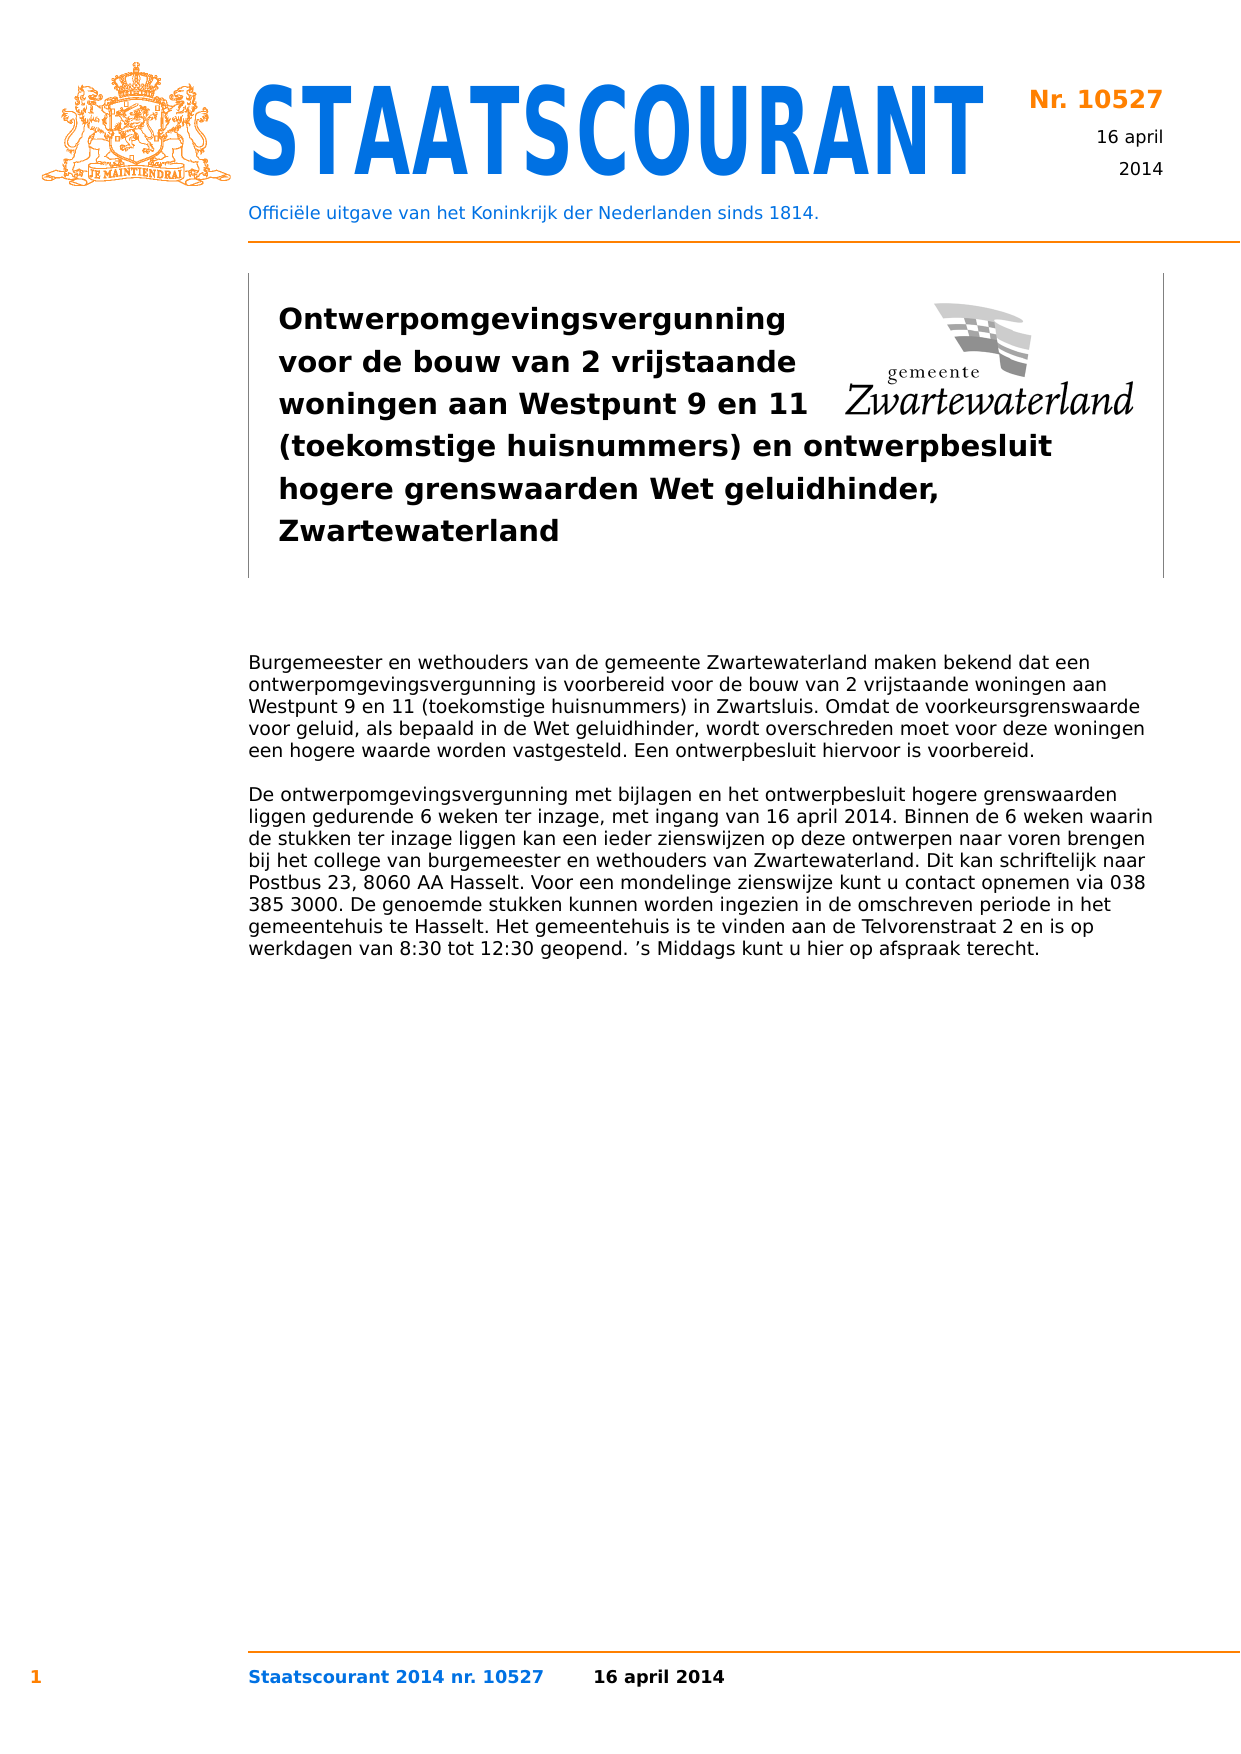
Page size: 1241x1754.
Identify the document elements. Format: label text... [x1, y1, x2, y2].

table_cell Officiële uitgave van het Koninkrijk der Nederlanden sinds 1814. [248, 203, 1240, 241]
text De ontwerpomgevingsvergunning met bijlagen en het ontwerpbesluit hogere grenswaarden liggen gedurende 6 weken ter inzage, met ingang van 16 april 2014. Binnen de 6 weken waarin de stukken ter inzage liggen kan een ieder zienswijzen op deze ontwerpen naar voren brengen bij het college van burgemeester en wethouders van Zwartewaterland. Dit kan schriftelijk naar Postbus 23, 8060 AA Hasselt. Voor een mondelinge zienswijze kunt u contact opnemen via 038 385 3000. De genoemde stukken kunnen worden ingezien in de omschreven periode in het gemeentehuis te Hasselt. Het gemeentehuis is te vinden aan de Telvorenstraat 2 en is op werkdagen van 8:30 tot 12:30 geopend. ’s Middags kunt u hier op afspraak terecht. [248, 784, 1163, 959]
table_header Nr. 10527 [998, 62, 1240, 121]
table_cell 2014 [998, 153, 1240, 203]
picture [844, 302, 1134, 415]
text Burgemeester en wethouders van de gemeente Zwartewaterland maken bekend dat een ontwerpomgevingsvergunning is voorbereid voor de bouw van 2 vrijstaande woningen aan Westpunt 9 en 11 (toekomstige huisnummers) in Zwartsluis. Omdat de voorkeursgrenswaarde voor geluid, als bepaald in de Wet geluidhinder, wordt overschreden moet voor deze woningen een hogere waarde worden vastgesteld. Een ontwerpbesluit hiervoor is voorbereid. [248, 652, 1163, 762]
subtitle Ontwerpomgevingsvergunning voor de bouw van 2 vrijstaande woningen aan Westpunt 9 en 11 (toekomstige huisnummers) en ontwerpbesluit hogere grenswaarden Wet geluidhinder, Zwartewaterland [249, 273, 1163, 578]
table_header STAATSCOURANT [248, 62, 998, 203]
table_header [25, 62, 248, 241]
picture [41, 62, 231, 186]
table_cell 16 april [998, 121, 1240, 153]
